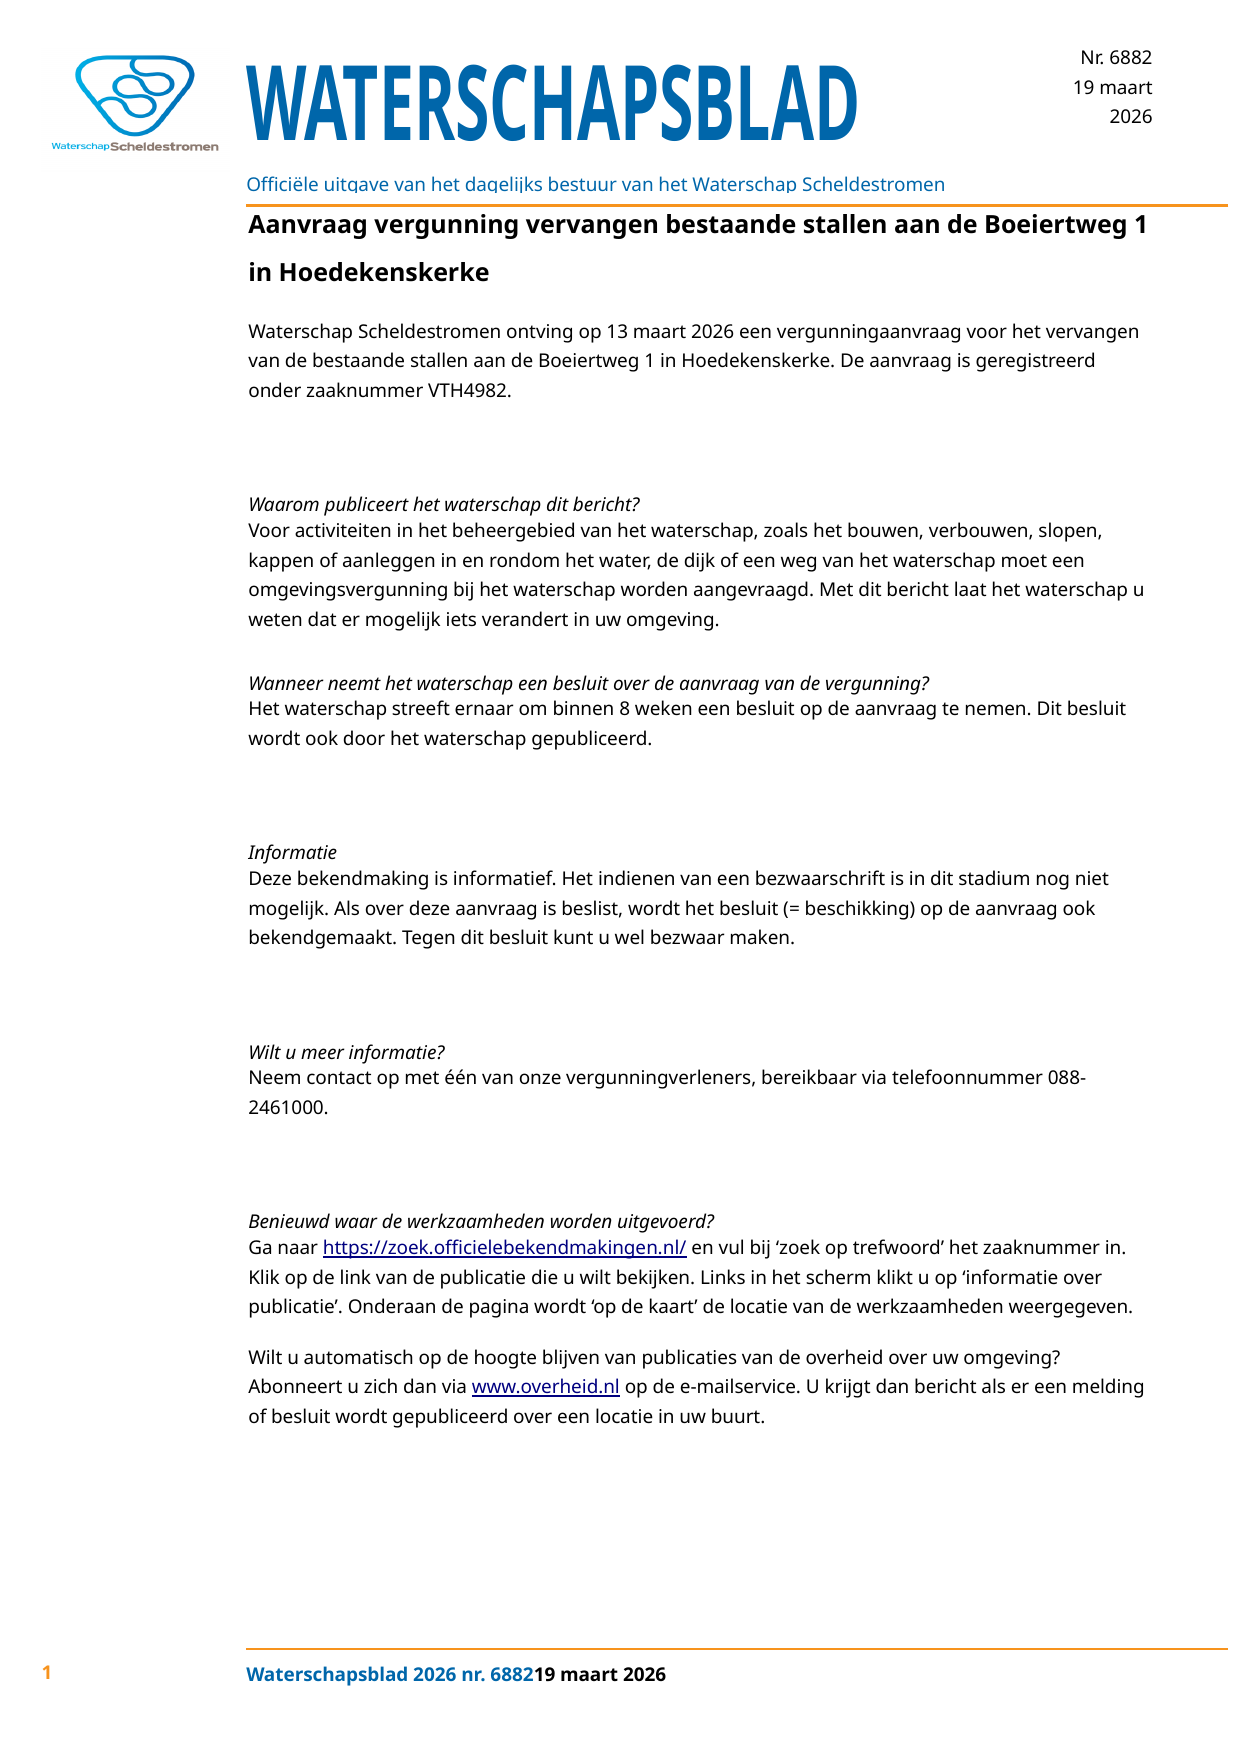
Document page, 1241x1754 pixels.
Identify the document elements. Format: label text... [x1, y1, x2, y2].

text Wilt u meer informatie? [248, 1039, 1152, 1064]
text Neem contact op met één van onze vergunningverleners, bereikbaar via telefoonnummer 088-2461000. [248, 1064, 1152, 1120]
picture [41, 47, 231, 172]
text Voor activiteiten in het beheergebied van het waterschap, zoals het bouwen, verbouwen, slopen, kappen of aanleggen in en rondom het water, de dijk of een weg van het waterschap moet een omgevingsvergunning bij het waterschap worden aangevraagd. Met dit bericht laat het waterschap u weten dat er mogelijk iets verandert in uw omgeving. [248, 517, 1152, 632]
text Het waterschap streeft ernaar om binnen 8 weken een besluit op de aanvraag te nemen. Dit besluit wordt ook door het waterschap gepubliceerd. [248, 696, 1152, 751]
text Deze bekendmaking is informatief. Het indienen van een bezwaarschrift is in dit stadium nog niet mogelijk. Als over deze aanvraag is beslist, wordt het besluit (= beschikking) op de aanvraag ook bekendgemaakt. Tegen dit besluit kunt u wel bezwaar maken. [248, 865, 1152, 950]
text Waterschap Scheldestromen ontving op 13 maart 2026 een vergunningaanvraag voor het vervangen van de bestaande stallen aan de Boeiertweg 1 in Hoedekenskerke. De aanvraag is geregistreerd onder zaaknummer VTH4982. [248, 318, 1152, 403]
text Wanneer neemt het waterschap een besluit over de aanvraag van de vergunning? [248, 670, 1152, 696]
text Wilt u automatisch op de hoogte blijven van publicaties van de overheid over uw omgeving? Abonneert u zich dan via www.overheid.nl op de e-mailservice. U krijgt dan bericht als er een melding of besluit wordt gepubliceerd over een locatie in uw buurt. [248, 1344, 1152, 1429]
text Aanvraag vergunning vervangen bestaande stallen aan de Boeiertweg 1 in Hoedekenskerke [248, 207, 1152, 288]
text Informatie [248, 839, 1152, 865]
text Ga naar https://zoek.officielebekendmakingen.nl/ en vul bij ‘zoek op trefwoord’ het zaaknummer in. Klik op de link van de publicatie die u wilt bekijken. Links in het scherm klikt u op ‘informatie over publicatie’. Onderaan de pagina wordt ‘op de kaart’ de locatie van de werkzaamheden weergegeven. [248, 1234, 1152, 1319]
text Waarom publiceert het waterschap dit bericht? [248, 491, 1152, 517]
text Benieuwd waar de werkzaamheden worden uitgevoerd? [248, 1208, 1152, 1234]
